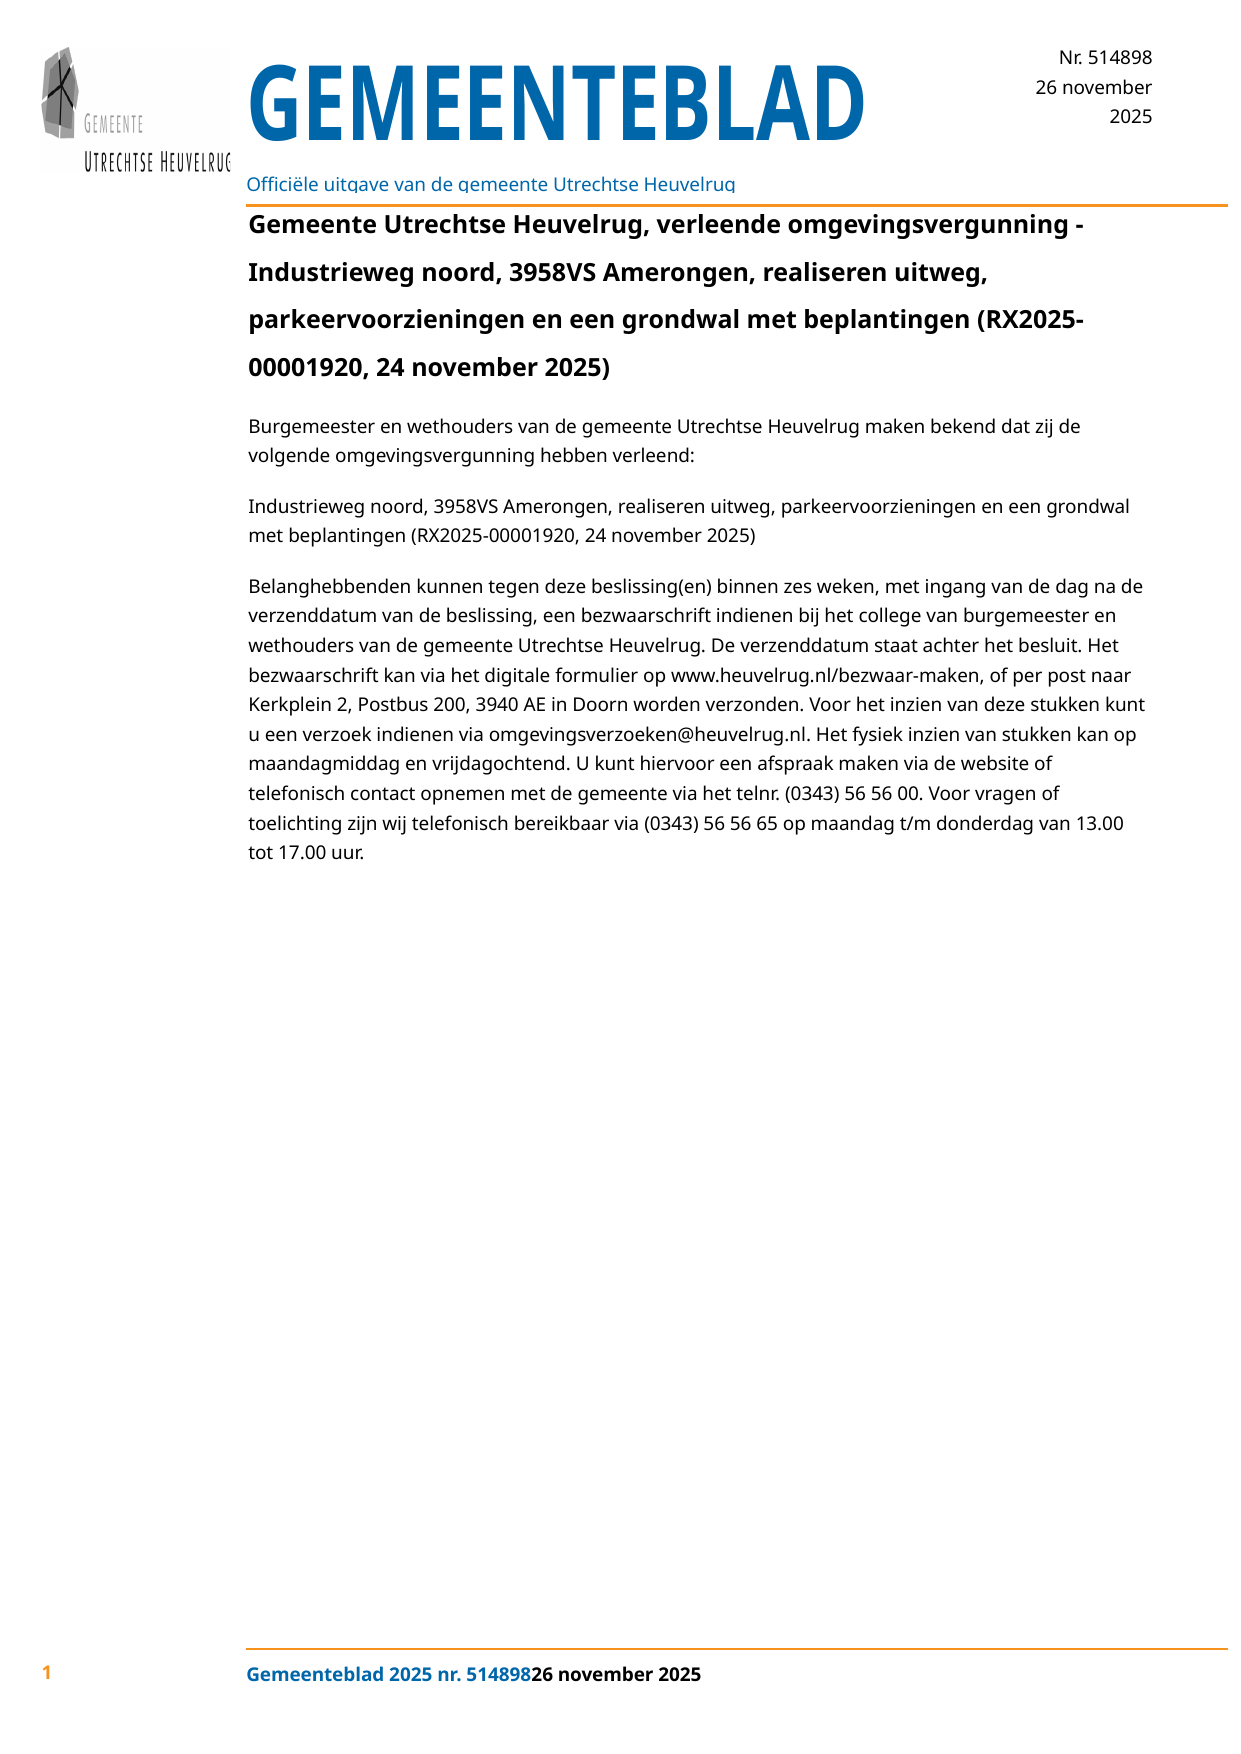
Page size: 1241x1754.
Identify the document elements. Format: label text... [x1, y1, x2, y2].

text Industrieweg noord, 3958VS Amerongen, realiseren uitweg, parkeervoorzieningen en een grondwal met beplantingen (RX2025-00001920, 24 november 2025) [248, 493, 1152, 548]
text Belanghebbenden kunnen tegen deze beslissing(en) binnen zes weken, met ingang van de dag na de verzenddatum van de beslissing, een bezwaarschrift indienen bij het college van burgemeester en wethouders van de gemeente Utrechtse Heuvelrug. De verzenddatum staat achter het besluit. Het bezwaarschrift kan via het digitale formulier op www.heuvelrug.nl/bezwaar-maken, of per post naar Kerkplein 2, Postbus 200, 3940 AE in Doorn worden verzonden. Voor het inzien van deze stukken kunt u een verzoek indienen via omgevingsverzoeken@heuvelrug.nl. Het fysiek inzien van stukken kan op maandagmiddag en vrijdagochtend. U kunt hiervoor een afspraak maken via de website of telefonisch contact opnemen met de gemeente via het telnr. (0343) 56 56 00. Voor vragen of toelichting zijn wij telefonisch bereikbaar via (0343) 56 56 65 op maandag t/m donderdag van 13.00 tot 17.00 uur. [248, 573, 1152, 865]
text Burgemeester en wethouders van de gemeente Utrechtse Heuvelrug maken bekend dat zij de volgende omgevingsvergunning hebben verleend: [248, 413, 1152, 468]
picture [41, 47, 231, 172]
text Gemeente Utrechtse Heuvelrug, verleende omgevingsvergunning - Industrieweg noord, 3958VS Amerongen, realiseren uitweg, parkeervoorzieningen en een grondwal met beplantingen (RX2025-00001920, 24 november 2025) [248, 207, 1152, 384]
